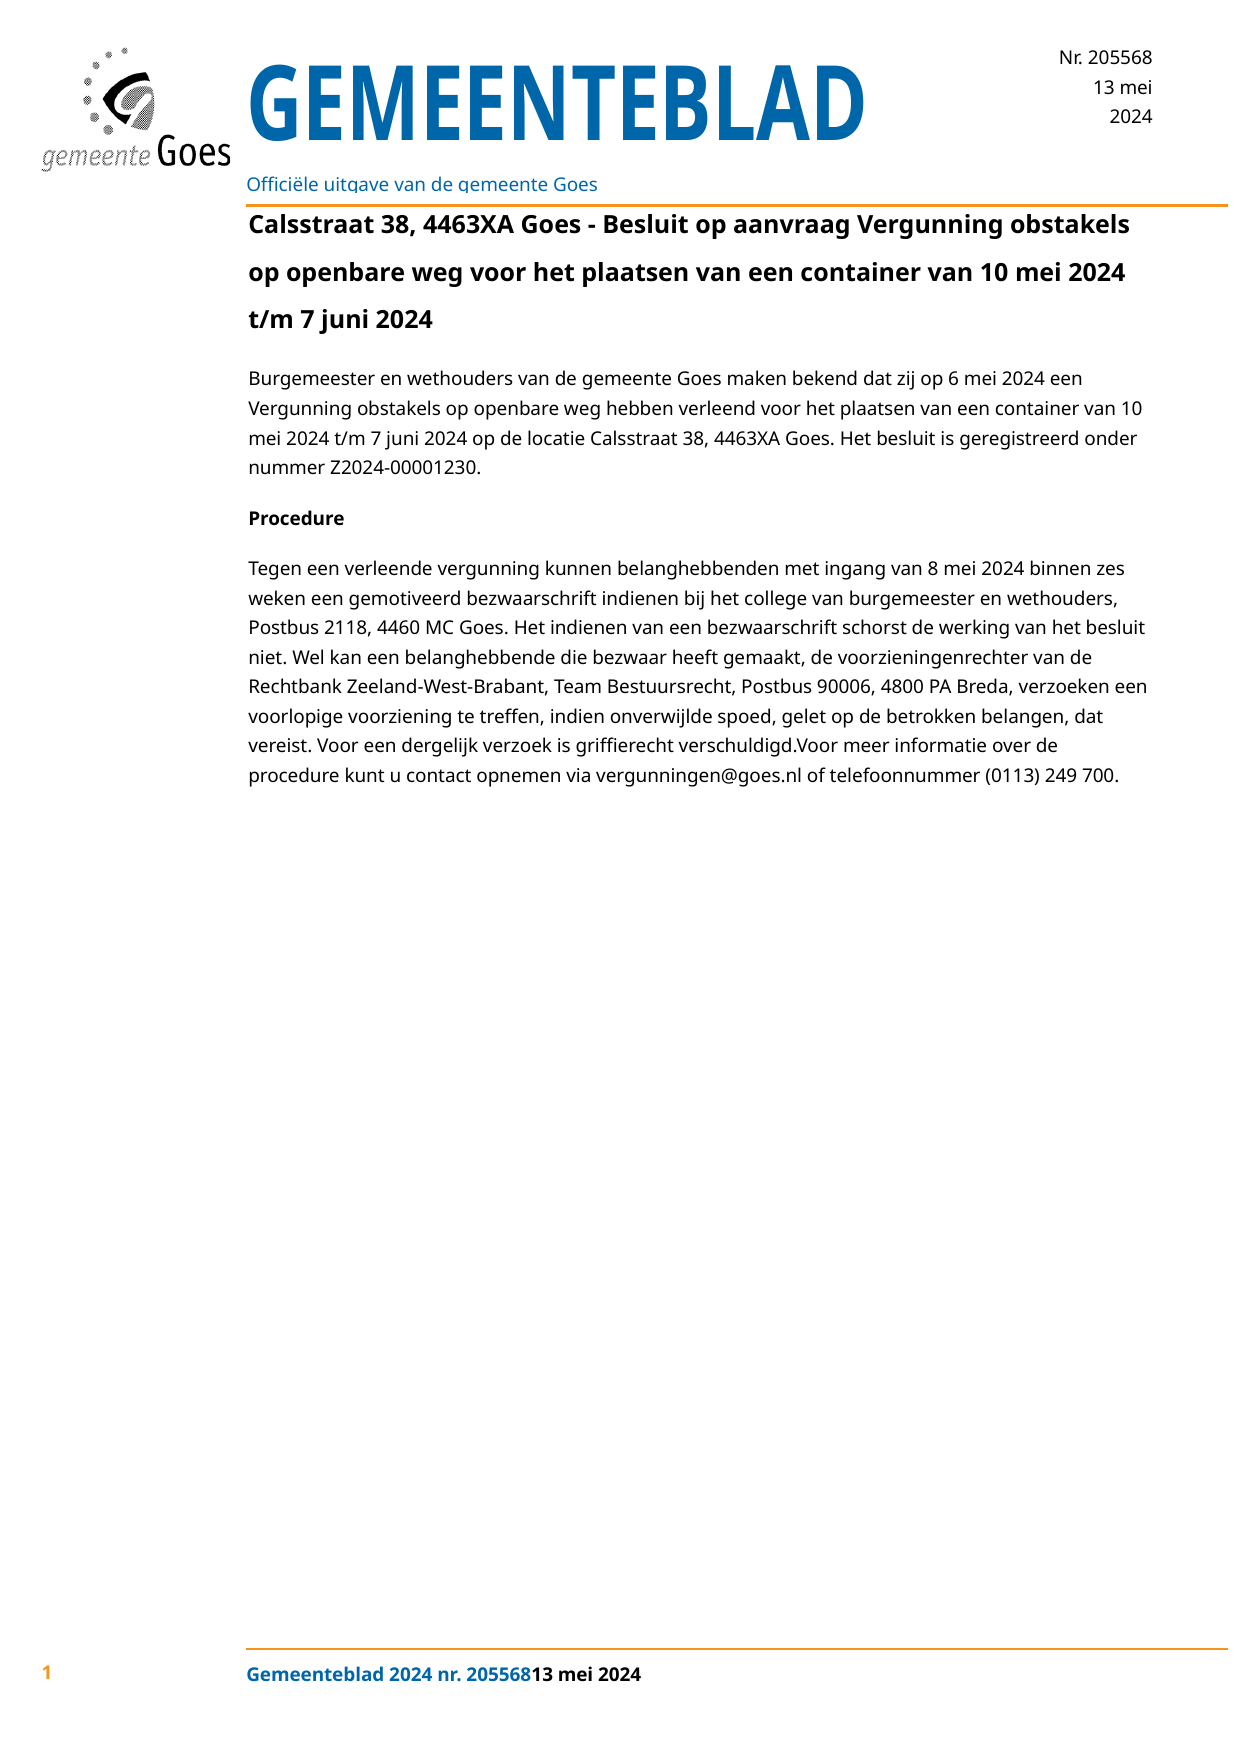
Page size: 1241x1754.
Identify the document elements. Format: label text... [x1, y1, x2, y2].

text Procedure [248, 505, 1152, 530]
text Tegen een verleende vergunning kunnen belanghebbenden met ingang van 8 mei 2024 binnen zes weken een gemotiveerd bezwaarschrift indienen bij het college van burgemeester en wethouders, Postbus 2118, 4460 MC Goes. Het indienen van een bezwaarschrift schorst de werking van het besluit niet. Wel kan een belanghebbende die bezwaar heeft gemaakt, de voorzieningenrechter van de Rechtbank Zeeland-West-Brabant, Team Bestuursrecht, Postbus 90006, 4800 PA Breda, verzoeken een voorlopige voorziening te treffen, indien onverwijlde spoed, gelet op de betrokken belangen, dat vereist. Voor een dergelijk verzoek is griffierecht verschuldigd.Voor meer informatie over de procedure kunt u contact opnemen via vergunningen@goes.nl of telefoonnummer (0113) 249 700. [248, 555, 1152, 788]
text Burgemeester en wethouders van de gemeente Goes maken bekend dat zij op 6 mei 2024 een Vergunning obstakels op openbare weg hebben verleend voor het plaatsen van een container van 10 mei 2024 t/m 7 juni 2024 op de locatie Calsstraat 38, 4463XA Goes. Het besluit is geregistreerd onder nummer Z2024-00001230. [248, 366, 1152, 480]
picture [41, 47, 231, 172]
text Calsstraat 38, 4463XA Goes - Besluit op aanvraag Vergunning obstakels op openbare weg voor het plaatsen van een container van 10 mei 2024 t/m 7 juni 2024 [248, 207, 1152, 336]
